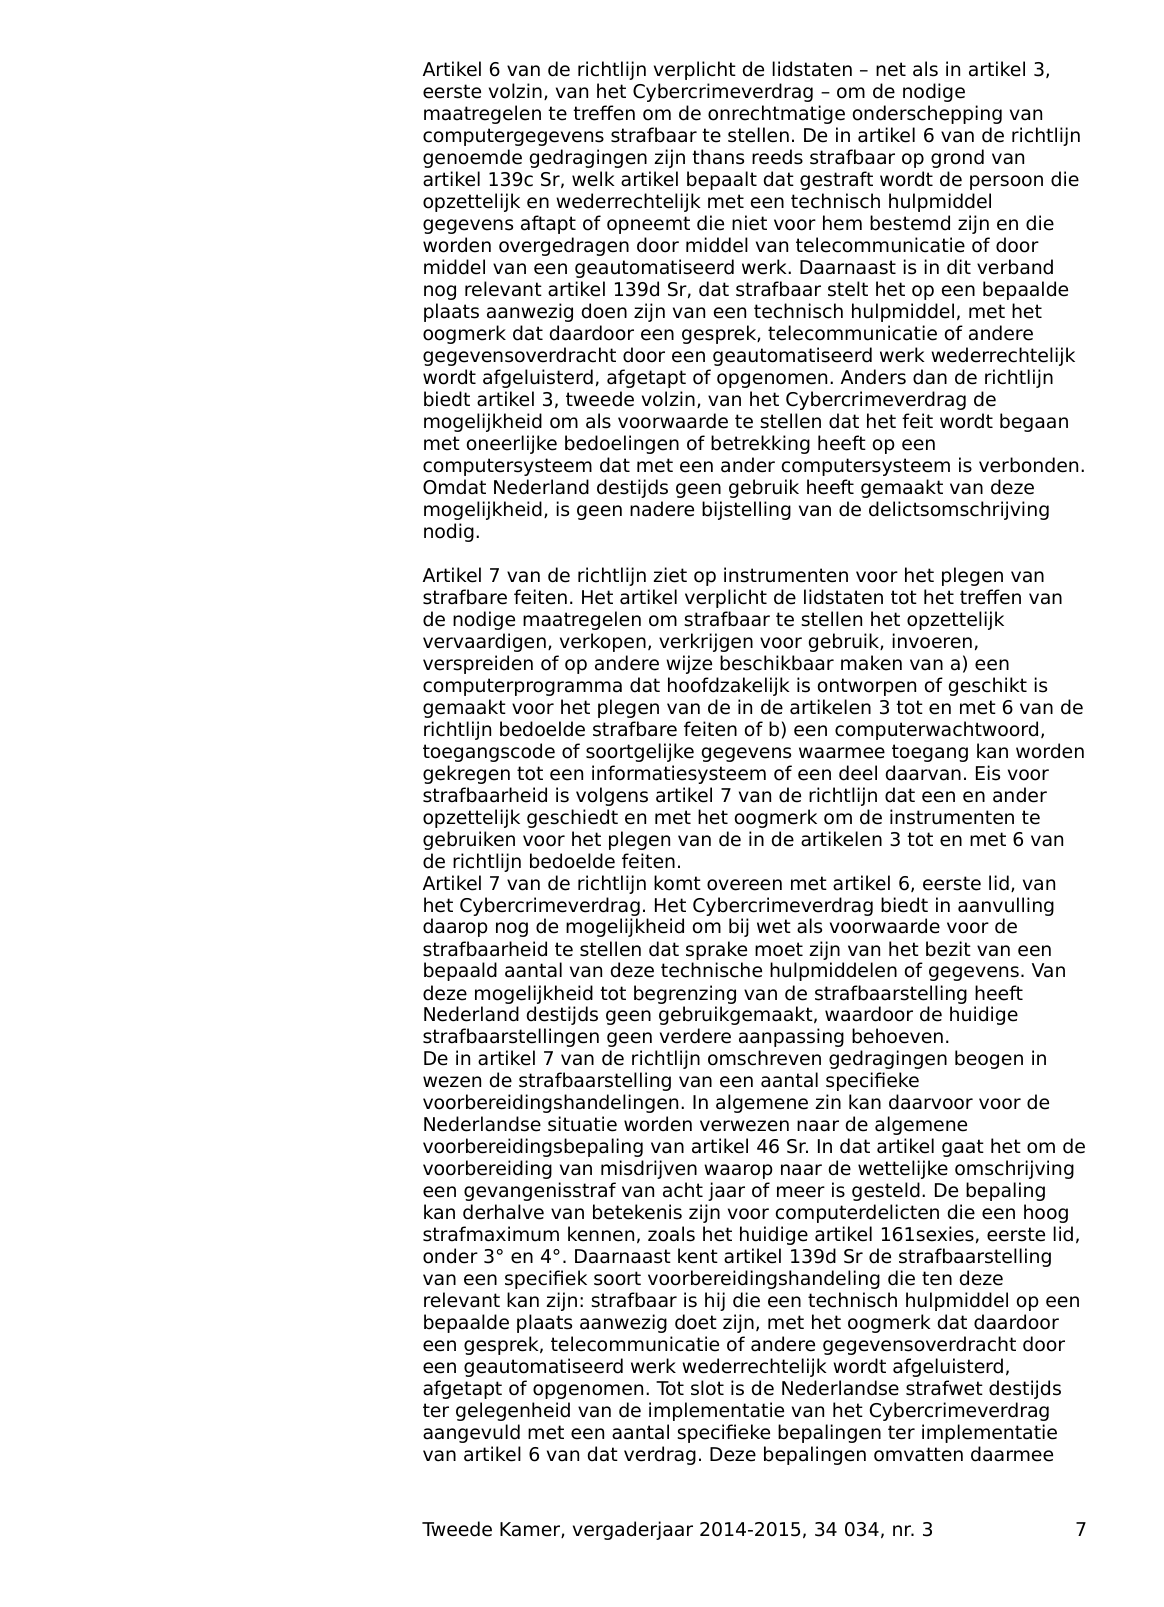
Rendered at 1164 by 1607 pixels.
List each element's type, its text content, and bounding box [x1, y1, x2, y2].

text Artikel 6 van de richtlijn verplicht de lidstaten – net als in artikel 3, eerste volzin, van het Cybercrimeverdrag – om de nodige maatregelen te treffen om de onrechtmatige onderschepping van computergegevens strafbaar te stellen. De in artikel 6 van de richtlijn genoemde gedragingen zijn thans reeds strafbaar op grond van artikel 139c Sr, welk artikel bepaalt dat gestraft wordt de persoon die opzettelijk en wederrechtelijk met een technisch hulpmiddel gegevens aftapt of opneemt die niet voor hem bestemd zijn en die worden overgedragen door middel van telecommunicatie of door middel van een geautomatiseerd werk. Daarnaast is in dit verband nog relevant artikel 139d Sr, dat strafbaar stelt het op een bepaalde plaats aanwezig doen zijn van een technisch hulpmiddel, met het oogmerk dat daardoor een gesprek, telecommunicatie of andere gegevensoverdracht door een geautomatiseerd werk wederrechtelijk wordt afgeluisterd, afgetapt of opgenomen. Anders dan de richtlijn biedt artikel 3, tweede volzin, van het Cybercrimeverdrag de mogelijkheid om als voorwaarde te stellen dat het feit wordt begaan met oneerlijke bedoelingen of betrekking heeft op een computersysteem dat met een ander computersysteem is verbonden. Omdat Nederland destijds geen gebruik heeft gemaakt van deze mogelijkheid, is geen nadere bijstelling van de delictsomschrijving nodig. [422, 59, 1087, 543]
text Artikel 7 van de richtlijn ziet op instrumenten voor het plegen van strafbare feiten. Het artikel verplicht de lidstaten tot het treffen van de nodige maatregelen om strafbaar te stellen het opzettelijk vervaardigen, verkopen, verkrijgen voor gebruik, invoeren, verspreiden of op andere wijze beschikbaar maken van a) een computerprogramma dat hoofdzakelijk is ontworpen of geschikt is gemaakt voor het plegen van de in de artikelen 3 tot en met 6 van de richtlijn bedoelde strafbare feiten of b) een computerwachtwoord, toegangscode of soortgelijke gegevens waarmee toegang kan worden gekregen tot een informatiesysteem of een deel daarvan. Eis voor strafbaarheid is volgens artikel 7 van de richtlijn dat een en ander opzettelijk geschiedt en met het oogmerk om de instrumenten te gebruiken voor het plegen van de in de artikelen 3 tot en met 6 van de richtlijn bedoelde feiten. [422, 565, 1087, 872]
text De in artikel 7 van de richtlijn omschreven gedragingen beogen in wezen de strafbaarstelling van een aantal specifieke voorbereidingshandelingen. In algemene zin kan daarvoor voor de Nederlandse situatie worden verwezen naar de algemene voorbereidingsbepaling van artikel 46 Sr. In dat artikel gaat het om de voorbereiding van misdrijven waarop naar de wettelijke omschrijving een gevangenisstraf van acht jaar of meer is gesteld. De bepaling kan derhalve van betekenis zijn voor computerdelicten die een hoog strafmaximum kennen, zoals het huidige artikel 161sexies, eerste lid, onder 3° en 4°. Daarnaast kent artikel 139d Sr de strafbaarstelling van een specifiek soort voorbereidingshandeling die ten deze relevant kan zijn: strafbaar is hij die een technisch hulpmiddel op een bepaalde plaats aanwezig doet zijn, met het oogmerk dat daardoor een gesprek, telecommunicatie of andere gegevensoverdracht door een geautomatiseerd werk wederrechtelijk wordt afgeluisterd, afgetapt of opgenomen. Tot slot is de Nederlandse strafwet destijds ter gelegenheid van de implementatie van het Cybercrimeverdrag aangevuld met een aantal specifieke bepalingen ter implementatie van artikel 6 van dat verdrag. Deze bepalingen omvatten daarmee [422, 1048, 1087, 1466]
text Artikel 7 van de richtlijn komt overeen met artikel 6, eerste lid, van het Cybercrimeverdrag. Het Cybercrimeverdrag biedt in aanvulling daarop nog de mogelijkheid om bij wet als voorwaarde voor de strafbaarheid te stellen dat sprake moet zijn van het bezit van een bepaald aantal van deze technische hulpmiddelen of gegevens. Van deze mogelijkheid tot begrenzing van de strafbaarstelling heeft Nederland destijds geen gebruikgemaakt, waardoor de huidige strafbaarstellingen geen verdere aanpassing behoeven. [422, 872, 1087, 1048]
